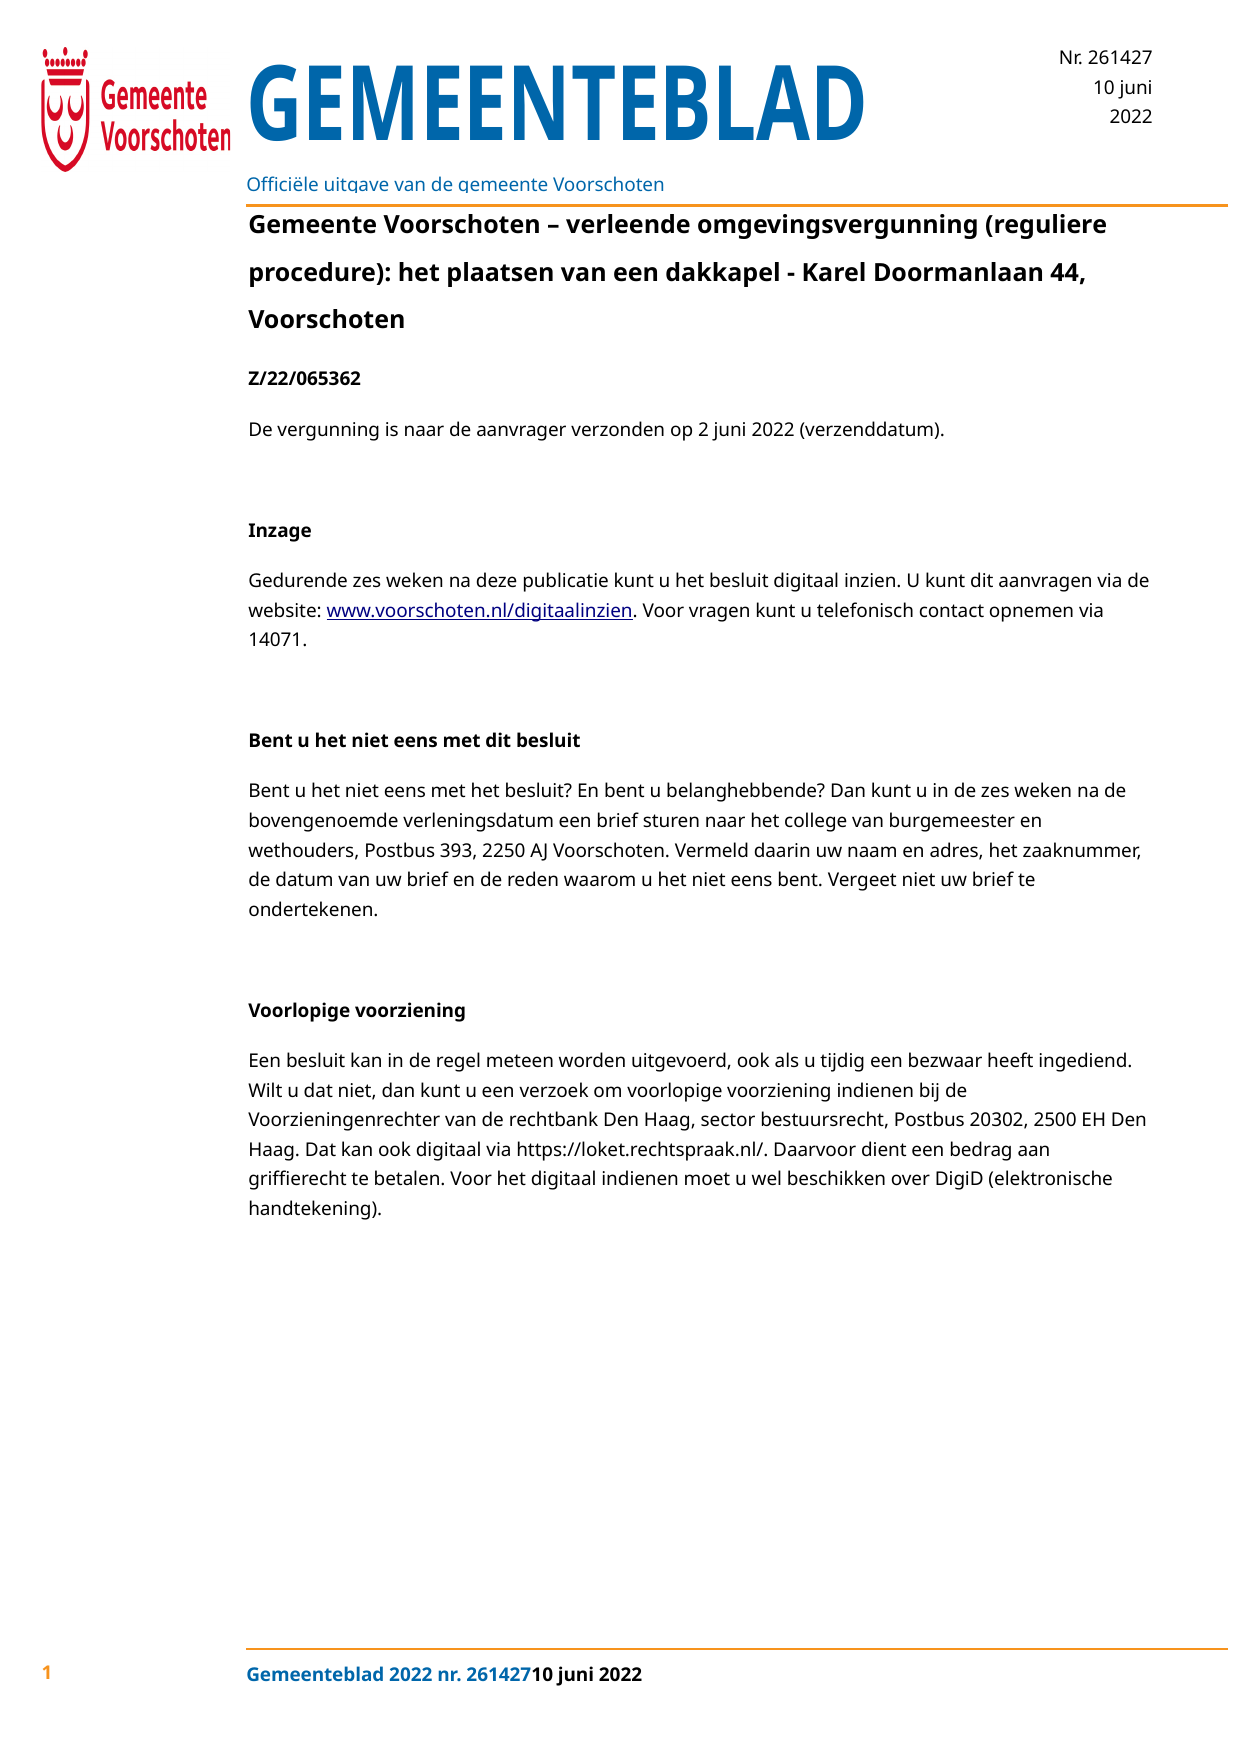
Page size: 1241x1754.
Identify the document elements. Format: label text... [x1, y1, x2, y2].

text Voorlopige voorziening [248, 997, 1152, 1022]
text Bent u het niet eens met dit besluit [248, 727, 1152, 753]
text Bent u het niet eens met het besluit? En bent u belanghebbende? Dan kunt u in de zes weken na de bovengenoemde verleningsdatum een brief sturen naar het college van burgemeester en wethouders, Postbus 393, 2250 AJ Voorschoten. Vermeld daarin uw naam en adres, het zaaknummer, de datum van uw brief en de reden waarom u het niet eens bent. Vergeet niet uw brief te ondertekenen. [248, 778, 1152, 922]
text Een besluit kan in de regel meteen worden uitgevoerd, ook als u tijdig een bezwaar heeft ingediend. Wilt u dat niet, dan kunt u een verzoek om voorlopige voorziening indienen bij de Voorzieningenrechter van de rechtbank Den Haag, sector bestuursrecht, Postbus 20302, 2500 EH Den Haag. Dat kan ook digitaal via https://loket.rechtspraak.nl/. Daarvoor dient een bedrag aan griffierecht te betalen. Voor het digitaal indienen moet u wel beschikken over DigiD (elektronische handtekening). [248, 1047, 1152, 1221]
text De vergunning is naar de aanvrager verzonden op 2 juni 2022 (verzenddatum). [248, 416, 1152, 442]
text Gedurende zes weken na deze publicatie kunt u het besluit digitaal inzien. U kunt dit aanvragen via de website: www.voorschoten.nl/digitaalinzien. Voor vragen kunt u telefonisch contact opnemen via 14071. [248, 567, 1152, 652]
text Z/22/065362 [248, 366, 1152, 391]
text Inzage [248, 517, 1152, 542]
picture [41, 47, 231, 172]
text Gemeente Voorschoten – verleende omgevingsvergunning (reguliere procedure): het plaatsen van een dakkapel - Karel Doormanlaan 44, Voorschoten [248, 207, 1152, 336]
